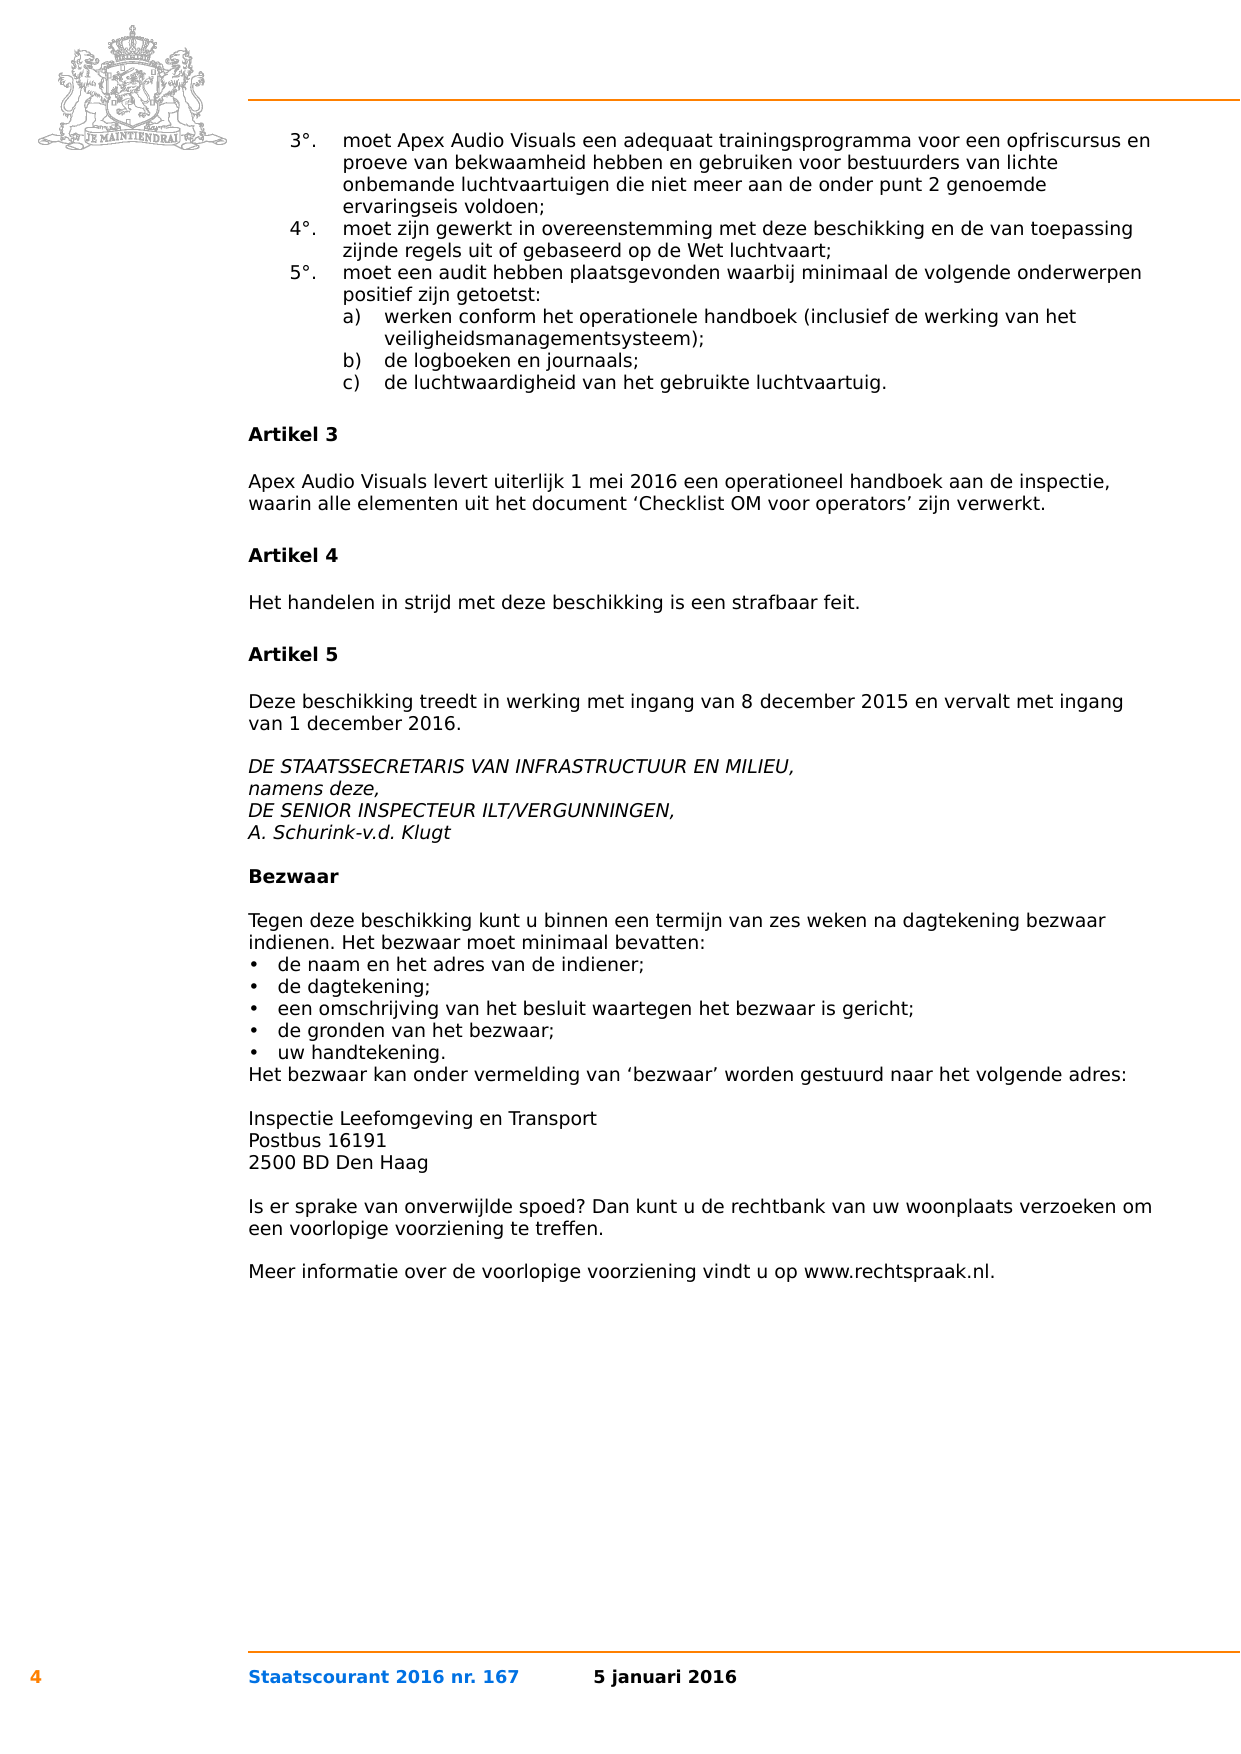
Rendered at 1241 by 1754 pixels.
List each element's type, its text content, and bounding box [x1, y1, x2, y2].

text 4°. moet zijn gewerkt in overeenstemming met deze beschikking en de van toepassing zijnde regels uit of gebaseerd op de Wet luchtvaart; [289, 218, 1163, 262]
text Is er sprake van onverwijlde spoed? Dan kunt u de rechtbank van uw woonplaats verzoeken om een voorlopige voorziening te treffen. [248, 1196, 1163, 1239]
subtitle Artikel 4 [248, 544, 1163, 567]
text Het handelen in strijd met deze beschikking is een strafbaar feit. [248, 592, 1163, 613]
text Meer informatie over de voorlopige voorziening vindt u op www.rechtspraak.nl. [248, 1261, 1163, 1283]
text Postbus 16191 [248, 1130, 1163, 1152]
text Inspectie Leefomgeving en Transport [248, 1108, 1163, 1130]
text Bezwaar [248, 866, 1163, 888]
text • de naam en het adres van de indiener; [248, 954, 1163, 976]
text DE STAATSSECRETARIS VAN INFRASTRUCTUUR EN MILIEU, namens deze, DE SENIOR INSPECTEUR ILT/VERGUNNINGEN, A. Schurink-v.d. Klugt [248, 756, 1163, 844]
text • een omschrijving van het besluit waartegen het bezwaar is gericht; [248, 998, 1163, 1020]
subtitle Artikel 3 [248, 424, 1163, 446]
text Tegen deze beschikking kunt u binnen een termijn van zes weken na dagtekening bezwaar indienen. Het bezwaar moet minimaal bevatten: [248, 910, 1163, 954]
text Deze beschikking treedt in werking met ingang van 8 december 2015 en vervalt met ingang van 1 december 2016. [248, 691, 1163, 734]
text 3°. moet Apex Audio Visuals een adequaat trainingsprogramma voor een opfriscursus en proeve van bekwaamheid hebben en gebruiken voor bestuurders van lichte onbemande luchtvaartuigen die niet meer aan de onder punt 2 genoemde ervaringseis voldoen; [289, 130, 1163, 218]
text Apex Audio Visuals levert uiterlijk 1 mei 2016 een operationeel handboek aan de inspectie, waarin alle elementen uit het document ‘Checklist OM voor operators’ zijn verwerkt. [248, 471, 1163, 514]
text Het bezwaar kan onder vermelding van ‘bezwaar’ worden gestuurd naar het volgende adres: [248, 1064, 1163, 1086]
text 2500 BD Den Haag [248, 1152, 1163, 1174]
picture [38, 25, 227, 150]
text • de gronden van het bezwaar; [248, 1020, 1163, 1042]
text • de dagtekening; [248, 976, 1163, 998]
subtitle Artikel 5 [248, 643, 1163, 666]
text • uw handtekening. [248, 1042, 1163, 1064]
text a) werken conform het operationele handboek (inclusief de werking van het veiligheidsmanagementsysteem); [342, 306, 1163, 350]
text b) de logboeken en journaals; [342, 350, 1163, 372]
text c) de luchtwaardigheid van het gebruikte luchtvaartuig. [342, 372, 1163, 394]
text 5°. moet een audit hebben plaatsgevonden waarbij minimaal de volgende onderwerpen positief zijn getoetst: [289, 262, 1163, 306]
